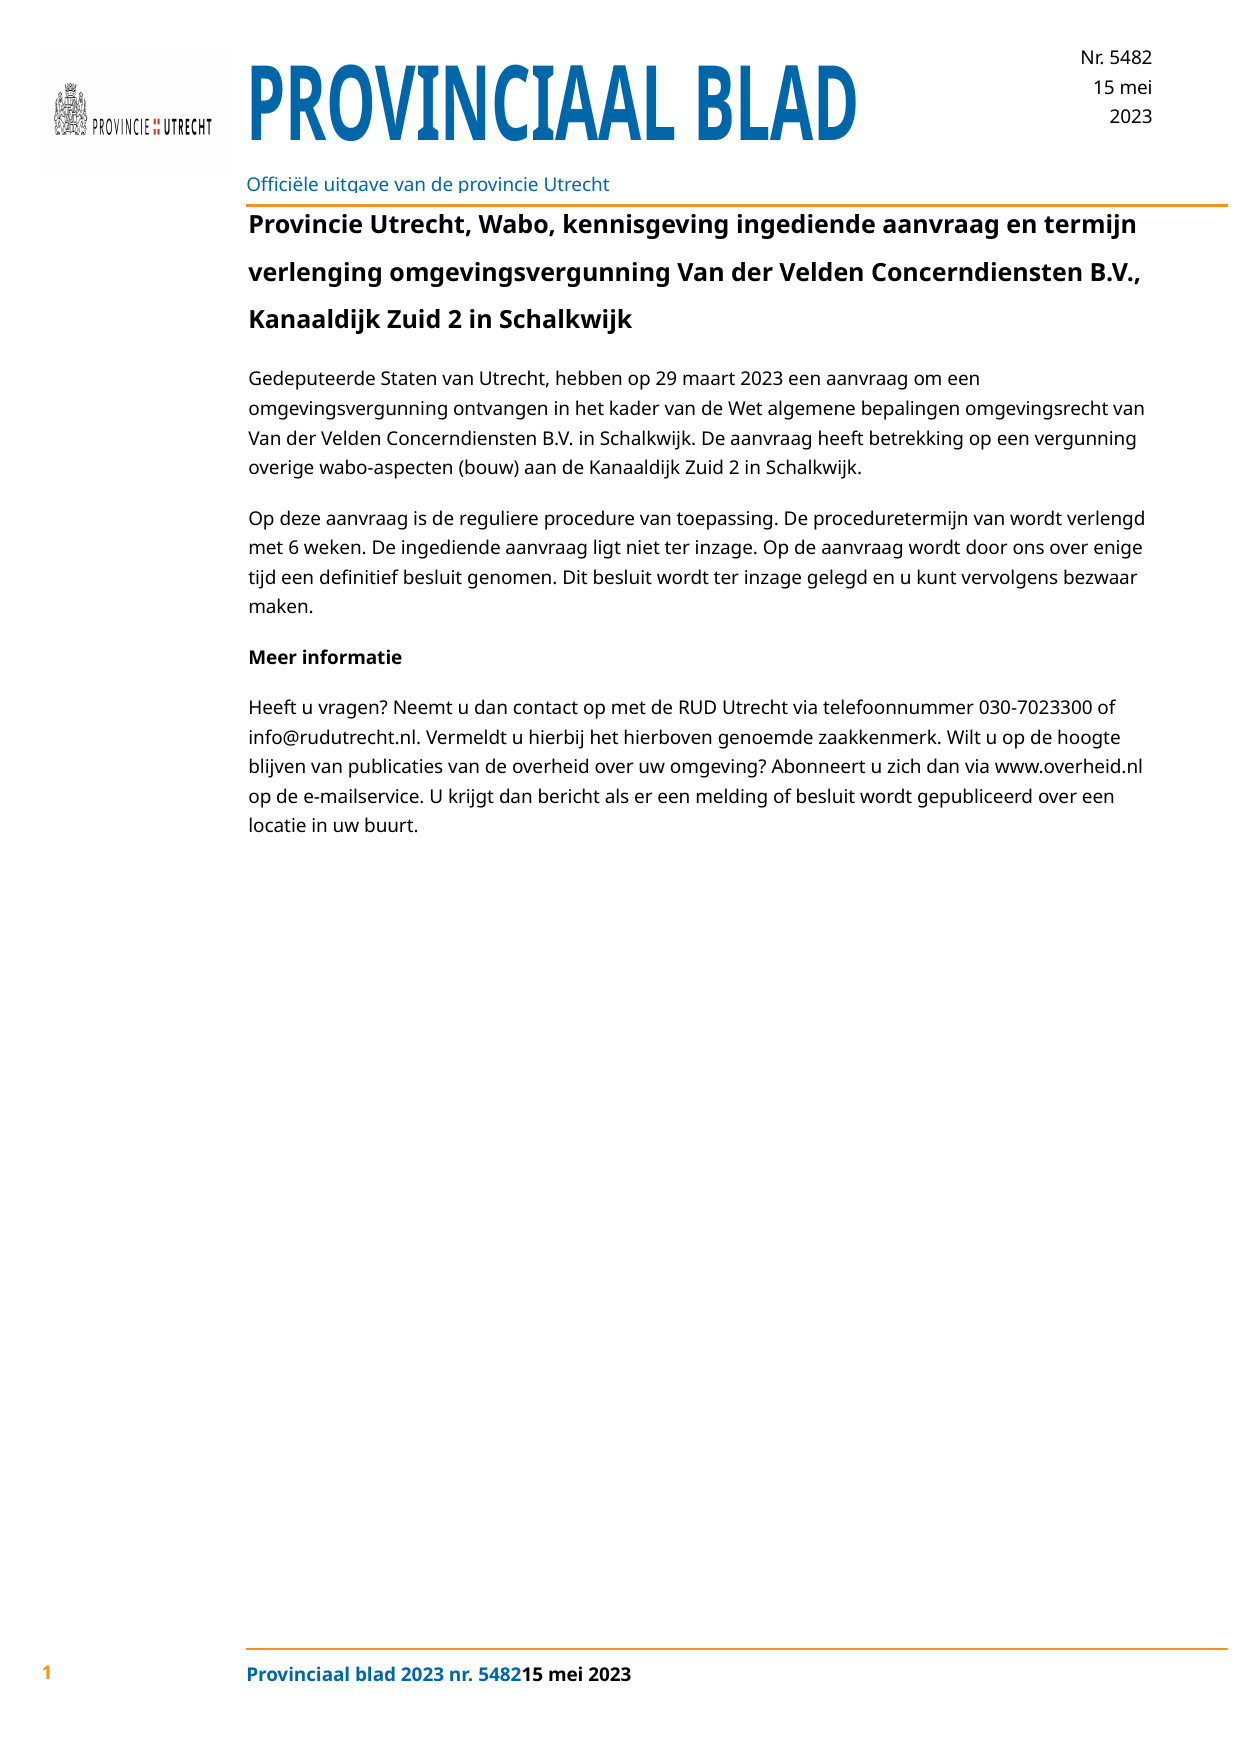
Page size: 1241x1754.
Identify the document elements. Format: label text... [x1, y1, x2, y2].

picture [41, 47, 231, 172]
text Gedeputeerde Staten van Utrecht, hebben op 29 maart 2023 een aanvraag om een omgevingsvergunning ontvangen in het kader van de Wet algemene bepalingen omgevingsrecht van Van der Velden Concerndiensten B.V. in Schalkwijk. De aanvraag heeft betrekking op een vergunning overige wabo-aspecten (bouw) aan de Kanaaldijk Zuid 2 in Schalkwijk. [248, 366, 1152, 480]
text Meer informatie [248, 644, 1152, 669]
text Provincie Utrecht, Wabo, kennisgeving ingediende aanvraag en termijn verlenging omgevingsvergunning Van der Velden Concerndiensten B.V., Kanaaldijk Zuid 2 in Schalkwijk [248, 207, 1152, 336]
text Op deze aanvraag is de reguliere procedure van toepassing. De proceduretermijn van wordt verlengd met 6 weken. De ingediende aanvraag ligt niet ter inzage. Op de aanvraag wordt door ons over enige tijd een definitief besluit genomen. Dit besluit wordt ter inzage gelegd en u kunt vervolgens bezwaar maken. [248, 505, 1152, 619]
text Heeft u vragen? Neemt u dan contact op met de RUD Utrecht via telefoonnummer 030-7023300 of info@rudutrecht.nl. Vermeldt u hierbij het hierboven genoemde zaakkenmerk. Wilt u op de hoogte blijven van publicaties van de overheid over uw omgeving? Abonneert u zich dan via www.overheid.nl op de e-mailservice. U krijgt dan bericht als er een melding of besluit wordt gepubliceerd over een locatie in uw buurt. [248, 694, 1152, 838]
